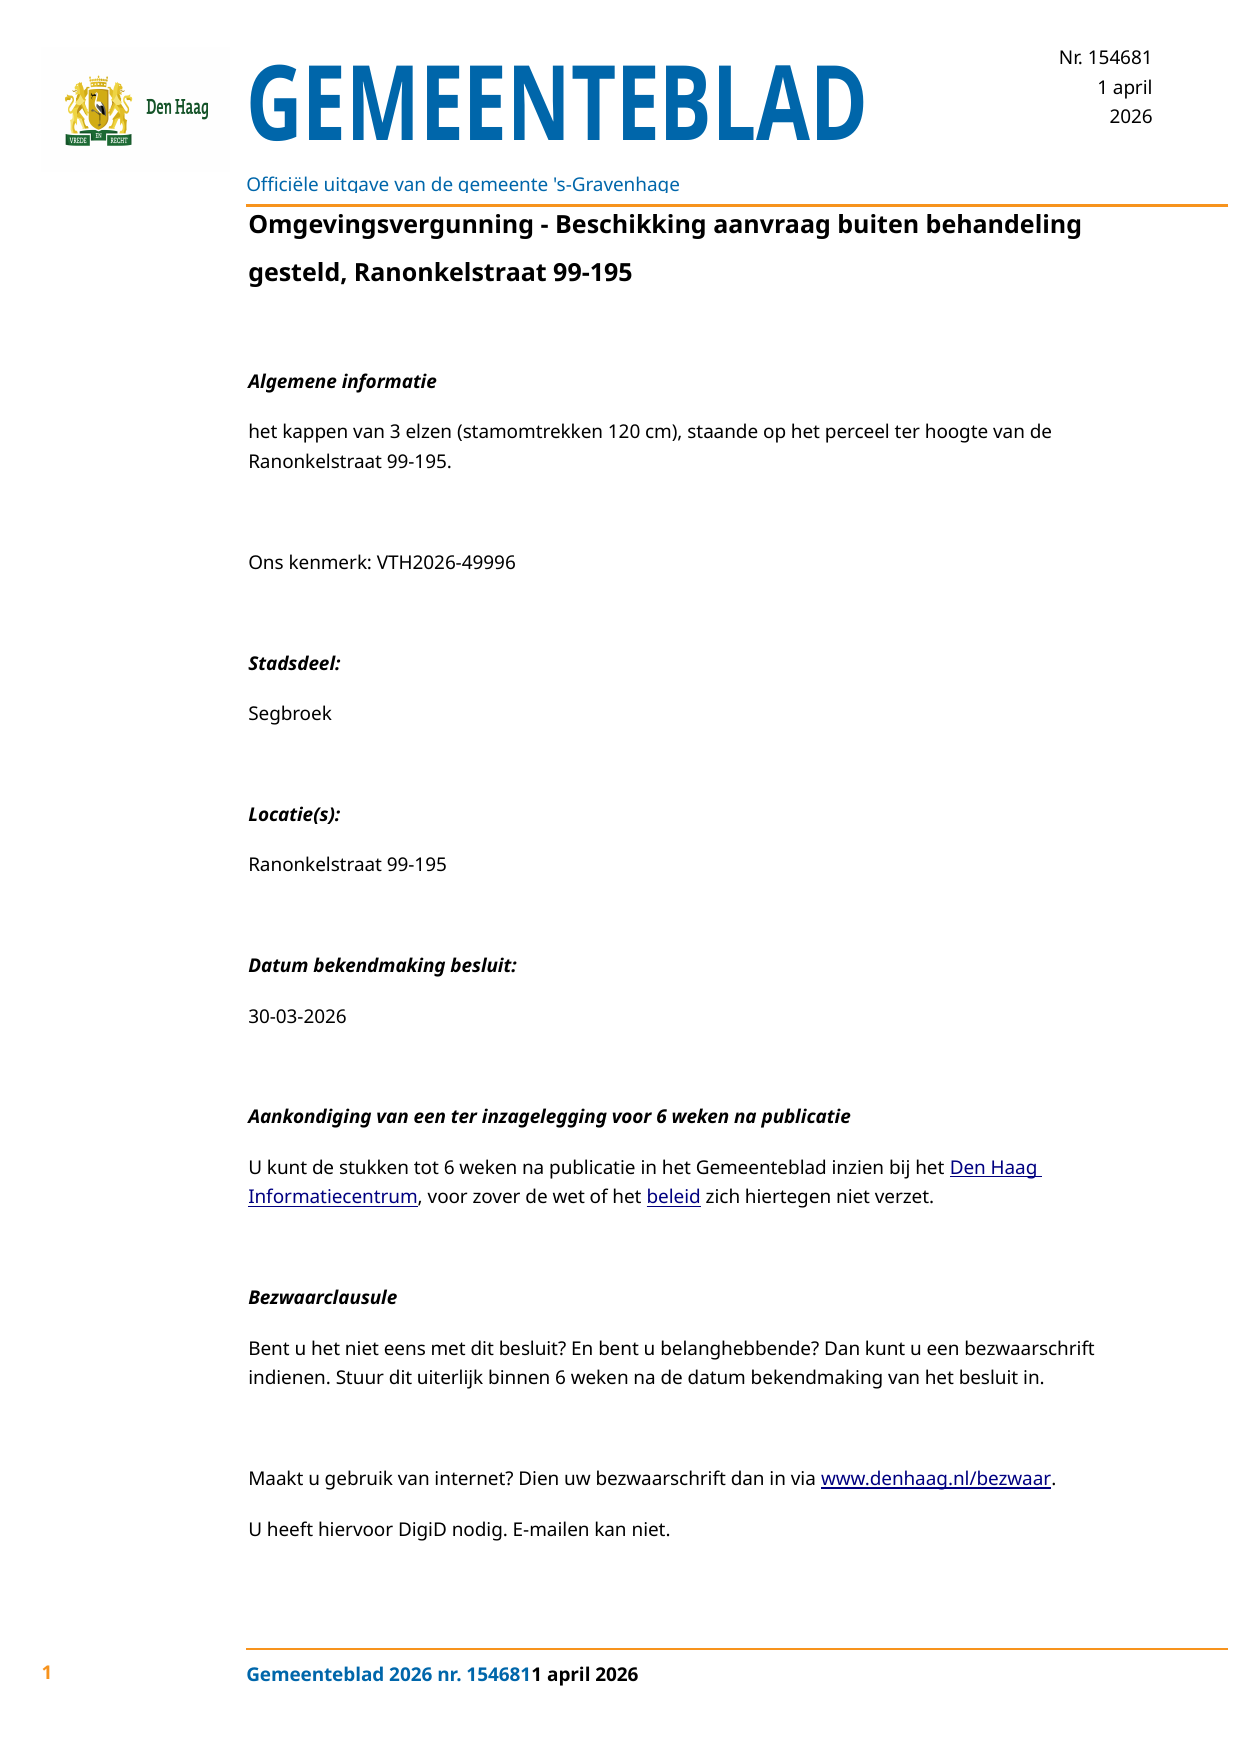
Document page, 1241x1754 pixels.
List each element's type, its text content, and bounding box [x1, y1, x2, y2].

text U heeft hiervoor DigiD nodig. E-mailen kan niet. [248, 1516, 1152, 1542]
text Segbroek [248, 700, 1152, 726]
text Maakt u gebruik van internet? Dien uw bezwaarschrift dan in via www.denhaag.nl/bezwaar. [248, 1465, 1152, 1491]
text Ranonkelstraat 99-195 [248, 852, 1152, 877]
text Ons kenmerk: VTH2026-49996 [248, 549, 1152, 575]
text Algemene informatie [248, 368, 1152, 394]
picture [41, 47, 231, 172]
text Omgevingsvergunning - Beschikking aanvraag buiten behandeling gesteld, Ranonkelstraat 99-195 [248, 207, 1152, 288]
text het kappen van 3 elzen (stamomtrekken 120 cm), staande op het perceel ter hoogte van de Ranonkelstraat 99-195. [248, 419, 1152, 474]
text Bezwaarclausule [248, 1284, 1152, 1310]
text Bent u het niet eens met dit besluit? En bent u belanghebbende? Dan kunt u een bezwaarschrift indienen. Stuur dit uiterlijk binnen 6 weken na de datum bekendmaking van het besluit in. [248, 1335, 1152, 1390]
text 30-03-2026 [248, 1003, 1152, 1029]
text Stadsdeel: [248, 650, 1152, 676]
text U kunt de stukken tot 6 weken na publicatie in het Gemeenteblad inzien bij het Den Haag Informatiecentrum, voor zover de wet of het beleid zich hiertegen niet verzet. [248, 1154, 1152, 1209]
text Datum bekendmaking besluit: [248, 952, 1152, 978]
text Locatie(s): [248, 801, 1152, 827]
text Aankondiging van een ter inzagelegging voor 6 weken na publicatie [248, 1104, 1152, 1129]
